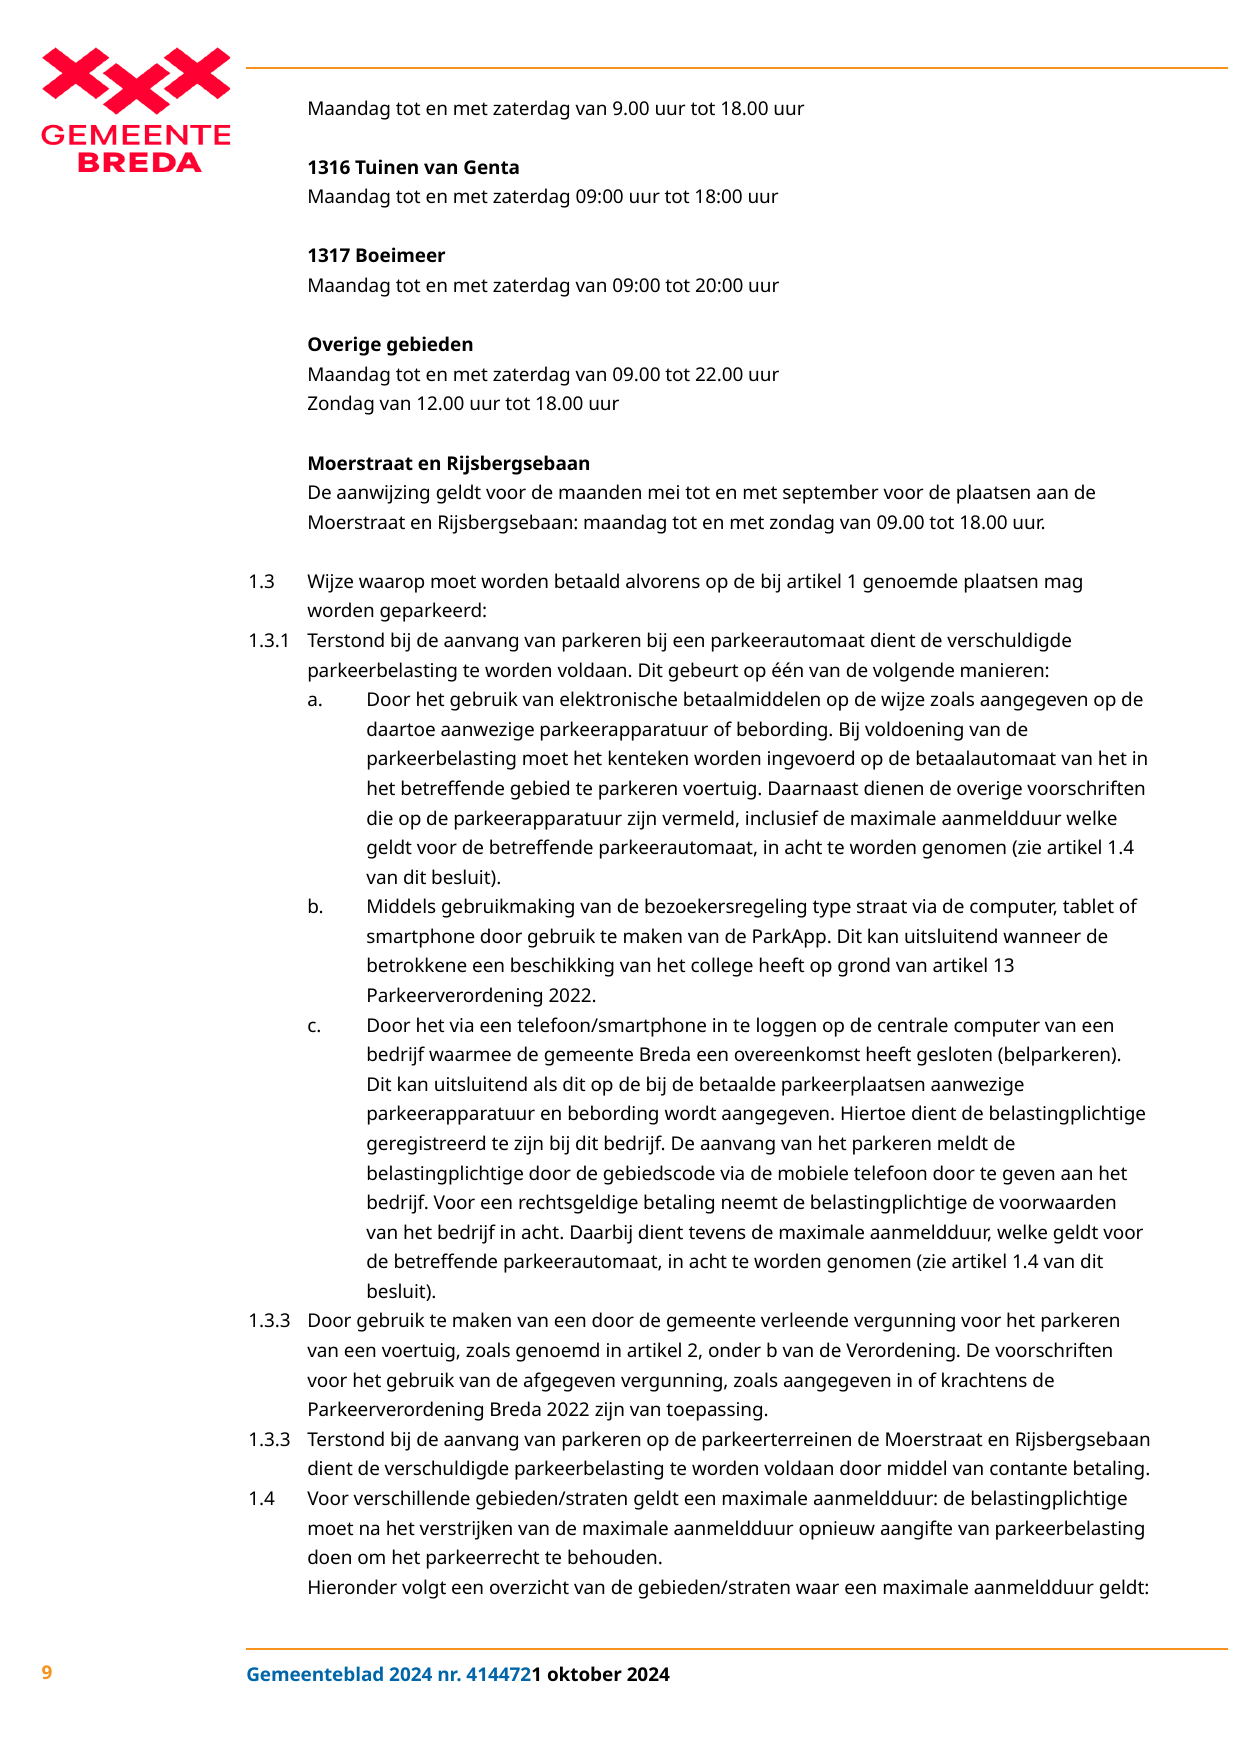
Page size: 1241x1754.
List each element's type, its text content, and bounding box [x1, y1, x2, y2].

list Door het via een telefoon/smartphone in te loggen op de centrale computer van een bedrijf waarmee de gemeente Breda een overeenkomst heeft gesloten (belparkeren). Dit kan uitsluitend als dit op de bij de betaalde parkeerplaatsen aanwezige parkeerapparatuur en bebording wordt aangegeven. Hiertoe dient de belastingplichtige geregistreerd te zijn bij dit bedrijf. De aanvang van het parkeren meldt de belastingplichtige door de gebiedscode via de mobiele telefoon door te geven aan het bedrijf. Voor een rechtsgeldige betaling neemt de belastingplichtige de voorwaarden van het bedrijf in acht. Daarbij dient tevens de maximale aanmeldduur, welke geldt voor de betreffende parkeerautomaat, in acht te worden genomen (zie artikel 1.4 van dit besluit). [307, 1012, 1152, 1304]
list Maandag tot en met zaterdag van 09.00 tot 22.00 uur [248, 361, 1152, 387]
list Middels gebruikmaking van de bezoekersregeling type straat via de computer, tablet of smartphone door gebruik te maken van de ParkApp. Dit kan uitsluitend wanneer de betrokkene een beschikking van het college heeft op grond van artikel 13 Parkeerverordening 2022. [307, 893, 1152, 1008]
list Wijze waarop moet worden betaald alvorens op de bij artikel 1 genoemde plaatsen mag worden geparkeerd: [248, 568, 1152, 623]
list Voor verschillende gebieden/straten geldt een maximale aanmeldduur: de belastingplichtige moet na het verstrijken van de maximale aanmeldduur opnieuw aangifte van parkeerbelasting doen om het parkeerrecht te behouden. [248, 1485, 1152, 1570]
list Door het gebruik van elektronische betaalmiddelen op de wijze zoals aangegeven op de daartoe aanwezige parkeerapparatuur of bebording. Bij voldoening van de parkeerbelasting moet het kenteken worden ingevoerd op de betaalautomaat van het in het betreffende gebied te parkeren voertuig. Daarnaast dienen de overige voorschriften die op de parkeerapparatuur zijn vermeld, inclusief de maximale aanmeldduur welke geldt voor de betreffende parkeerautomaat, in acht te worden genomen (zie artikel 1.4 van dit besluit). [307, 686, 1152, 890]
list Door gebruik te maken van een door de gemeente verleende vergunning voor het parkeren van een voertuig, zoals genoemd in artikel 2, onder b van de Verordening. De voorschriften voor het gebruik van de afgegeven vergunning, zoals aangegeven in of krachtens de Parkeerverordening Breda 2022 zijn van toepassing. [248, 1308, 1152, 1422]
list Terstond bij de aanvang van parkeren bij een parkeerautomaat dient de verschuldigde parkeerbelasting te worden voldaan. Dit gebeurt op één van de volgende manieren: [248, 627, 1152, 683]
list 1316 Tuinen van Genta [248, 154, 1152, 180]
list Terstond bij de aanvang van parkeren op de parkeerterreinen de Moerstraat en Rijsbergsebaan dient de verschuldigde parkeerbelasting te worden voldaan door middel van contante betaling. [248, 1426, 1152, 1481]
list Maandag tot en met zaterdag van 09:00 tot 20:00 uur [248, 272, 1152, 298]
list Hieronder volgt een overzicht van de gebieden/straten waar een maximale aanmeldduur geldt: [248, 1574, 1152, 1600]
picture [41, 47, 231, 172]
list Overige gebieden [248, 331, 1152, 357]
list 1317 Boeimeer [248, 243, 1152, 268]
list Maandag tot en met zaterdag 09:00 uur tot 18:00 uur [248, 183, 1152, 209]
list Moerstraat en Rijsbergsebaan [248, 450, 1152, 476]
list Maandag tot en met zaterdag van 9.00 uur tot 18.00 uur [248, 95, 1152, 121]
list De aanwijzing geldt voor de maanden mei tot en met september voor de plaatsen aan de Moerstraat en Rijsbergsebaan: maandag tot en met zondag van 09.00 tot 18.00 uur. [248, 479, 1152, 535]
list Zondag van 12.00 uur tot 18.00 uur [248, 391, 1152, 416]
